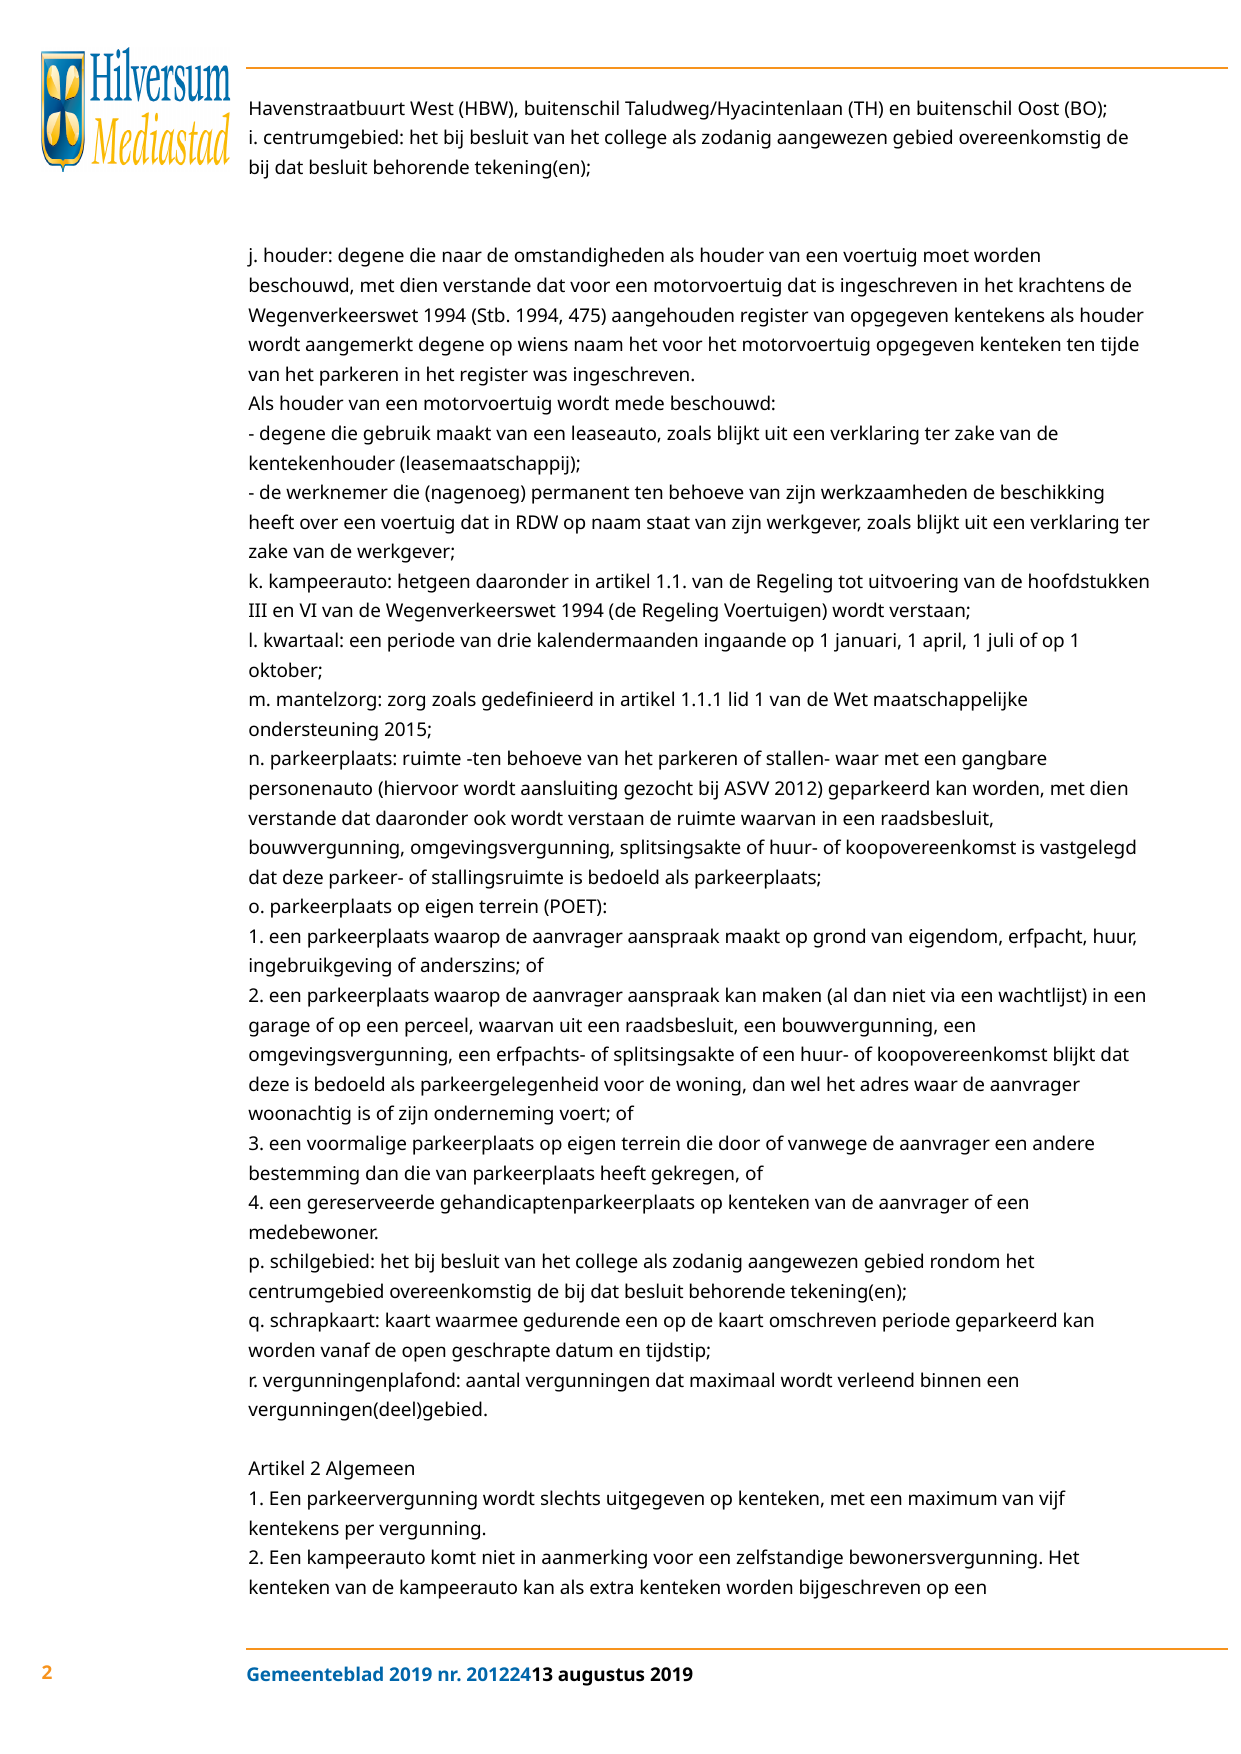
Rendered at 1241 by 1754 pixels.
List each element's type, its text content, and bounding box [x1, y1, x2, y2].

text 4. een gereserveerde gehandicaptenparkeerplaats op kenteken van de aanvrager of een medebewoner. [248, 1189, 1152, 1245]
text i. centrumgebied: het bij besluit van het college als zodanig aangewezen gebied overeenkomstig de bij dat besluit behorende tekening(en); [248, 124, 1152, 180]
text k. kampeerauto: hetgeen daaronder in artikel 1.1. van de Regeling tot uitvoering van de hoofdstukken III en VI van de Wegenverkeerswet 1994 (de Regeling Voertuigen) wordt verstaan; [248, 568, 1152, 623]
text o. parkeerplaats op eigen terrein (POET): [248, 893, 1152, 919]
text j. houder: degene die naar de omstandigheden als houder van een voertuig moet worden beschouwd, met dien verstande dat voor een motorvoertuig dat is ingeschreven in het krachtens de Wegenverkeerswet 1994 (Stb. 1994, 475) aangehouden register van opgegeven kentekens als houder wordt aangemerkt degene op wiens naam het voor het motorvoertuig opgegeven kenteken ten tijde van het parkeren in het register was ingeschreven. [248, 243, 1152, 387]
text q. schrapkaart: kaart waarmee gedurende een op de kaart omschreven periode geparkeerd kan worden vanaf de open geschrapte datum en tijdstip; [248, 1308, 1152, 1363]
text n. parkeerplaats: ruimte -ten behoeve van het parkeren of stallen- waar met een gangbare personenauto (hiervoor wordt aansluiting gezocht bij ASVV 2012) geparkeerd kan worden, met dien verstande dat daaronder ook wordt verstaan de ruimte waarvan in een raadsbesluit, bouwvergunning, omgevingsvergunning, splitsingsakte of huur- of koopovereenkomst is vastgelegd dat deze parkeer- of stallingsruimte is bedoeld als parkeerplaats; [248, 746, 1152, 890]
text 1. een parkeerplaats waarop de aanvrager aanspraak maakt op grond van eigendom, erfpacht, huur, ingebruikgeving of anderszins; of [248, 923, 1152, 978]
text 3. een voormalige parkeerplaats op eigen terrein die door of vanwege de aanvrager een andere bestemming dan die van parkeerplaats heeft gekregen, of [248, 1130, 1152, 1186]
text 2. Een kampeerauto komt niet in aanmerking voor een zelfstandige bewonersvergunning. Het kenteken van de kampeerauto kan als extra kenteken worden bijgeschreven op een [248, 1544, 1152, 1600]
text p. schilgebied: het bij besluit van het college als zodanig aangewezen gebied rondom het centrumgebied overeenkomstig de bij dat besluit behorende tekening(en); [248, 1248, 1152, 1304]
text 2. een parkeerplaats waarop de aanvrager aanspraak kan maken (al dan niet via een wachtlijst) in een garage of op een perceel, waarvan uit een raadsbesluit, een bouwvergunning, een omgevingsvergunning, een erfpachts- of splitsingsakte of een huur- of koopovereenkomst blijkt dat deze is bedoeld als parkeergelegenheid voor de woning, dan wel het adres waar de aanvrager woonachtig is of zijn onderneming voert; of [248, 982, 1152, 1126]
text Artikel 2 Algemeen [248, 1456, 1152, 1481]
text - de werknemer die (nagenoeg) permanent ten behoeve van zijn werkzaamheden de beschikking heeft over een voertuig dat in RDW op naam staat van zijn werkgever, zoals blijkt uit een verklaring ter zake van de werkgever; [248, 479, 1152, 564]
text Havenstraatbuurt West (HBW), buitenschil Taludweg/Hyacintenlaan (TH) en buitenschil Oost (BO); [248, 95, 1152, 121]
text m. mantelzorg: zorg zoals gedefinieerd in artikel 1.1.1 lid 1 van de Wet maatschappelijke ondersteuning 2015; [248, 686, 1152, 742]
text - degene die gebruik maakt van een leaseauto, zoals blijkt uit een verklaring ter zake van de kentekenhouder (leasemaatschappij); [248, 420, 1152, 476]
picture [41, 47, 231, 172]
text 1. Een parkeervergunning wordt slechts uitgegeven op kenteken, met een maximum van vijf kentekens per vergunning. [248, 1485, 1152, 1541]
text Als houder van een motorvoertuig wordt mede beschouwd: [248, 391, 1152, 416]
text r. vergunningenplafond: aantal vergunningen dat maximaal wordt verleend binnen een vergunningen(deel)gebied. [248, 1367, 1152, 1422]
text l. kwartaal: een periode van drie kalendermaanden ingaande op 1 januari, 1 april, 1 juli of op 1 oktober; [248, 627, 1152, 683]
